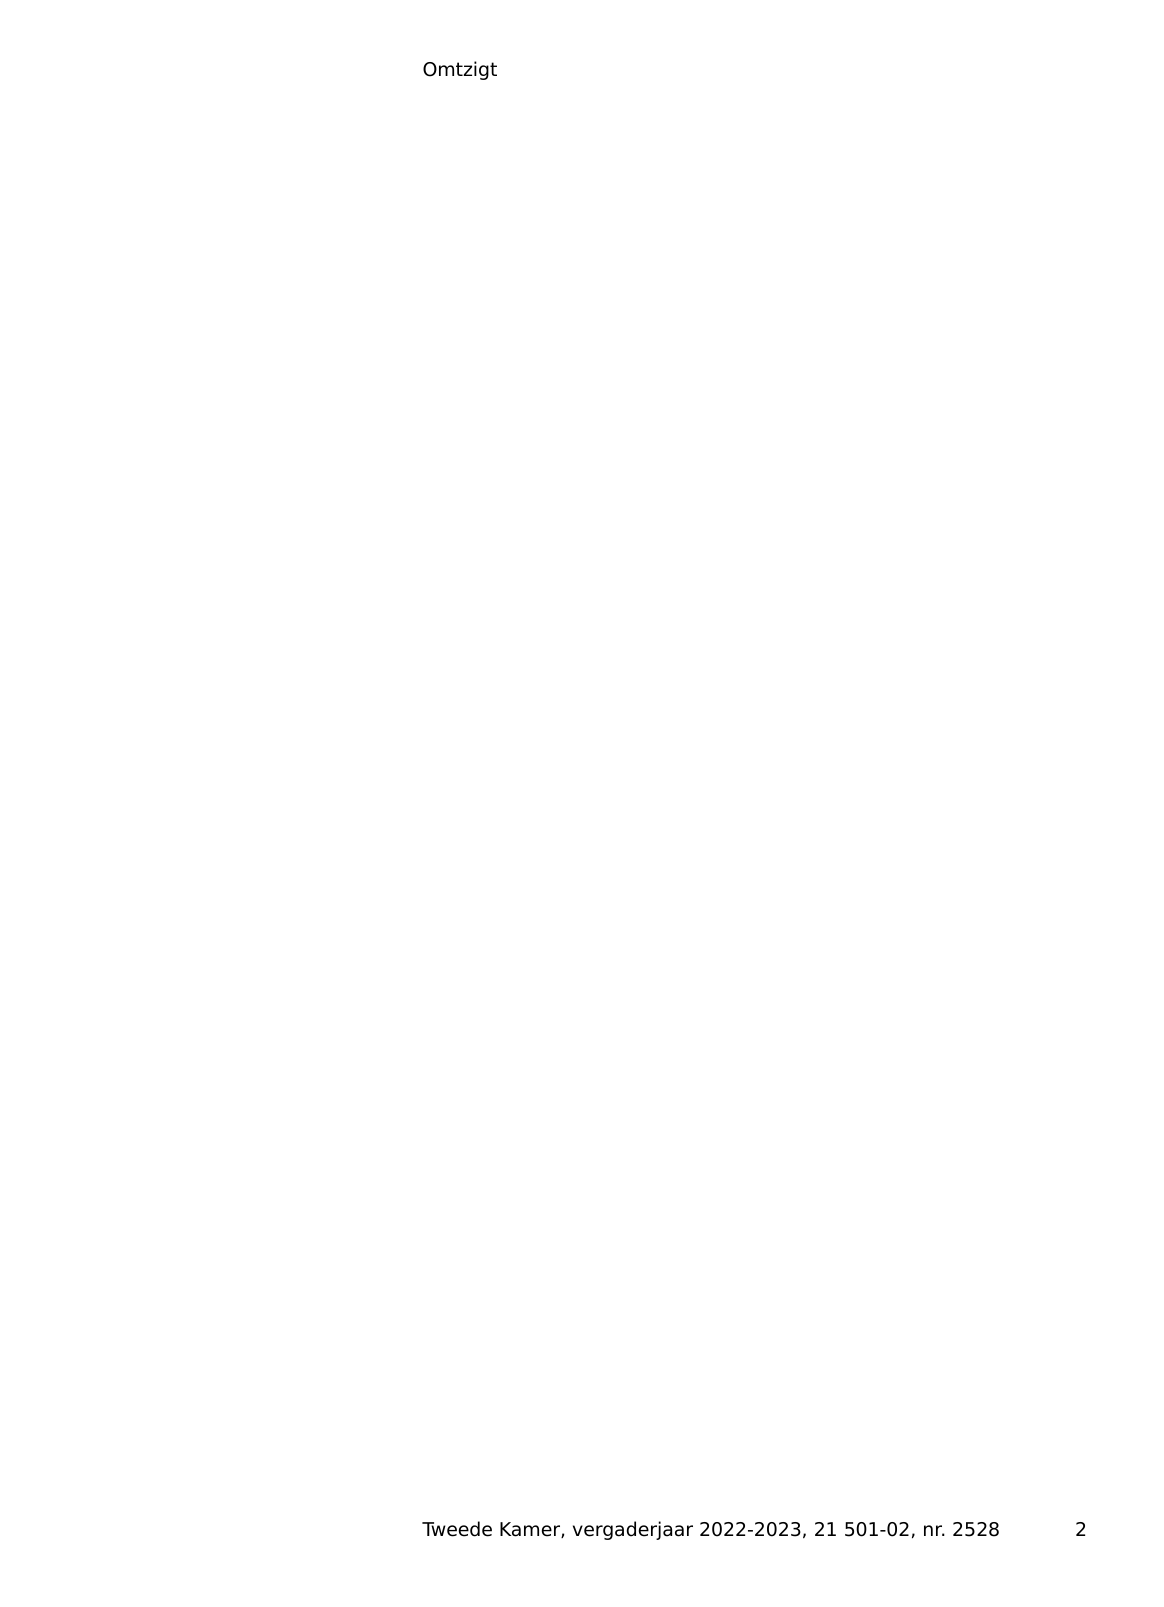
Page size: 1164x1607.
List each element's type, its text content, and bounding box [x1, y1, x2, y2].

text Omtzigt [422, 59, 1087, 81]
